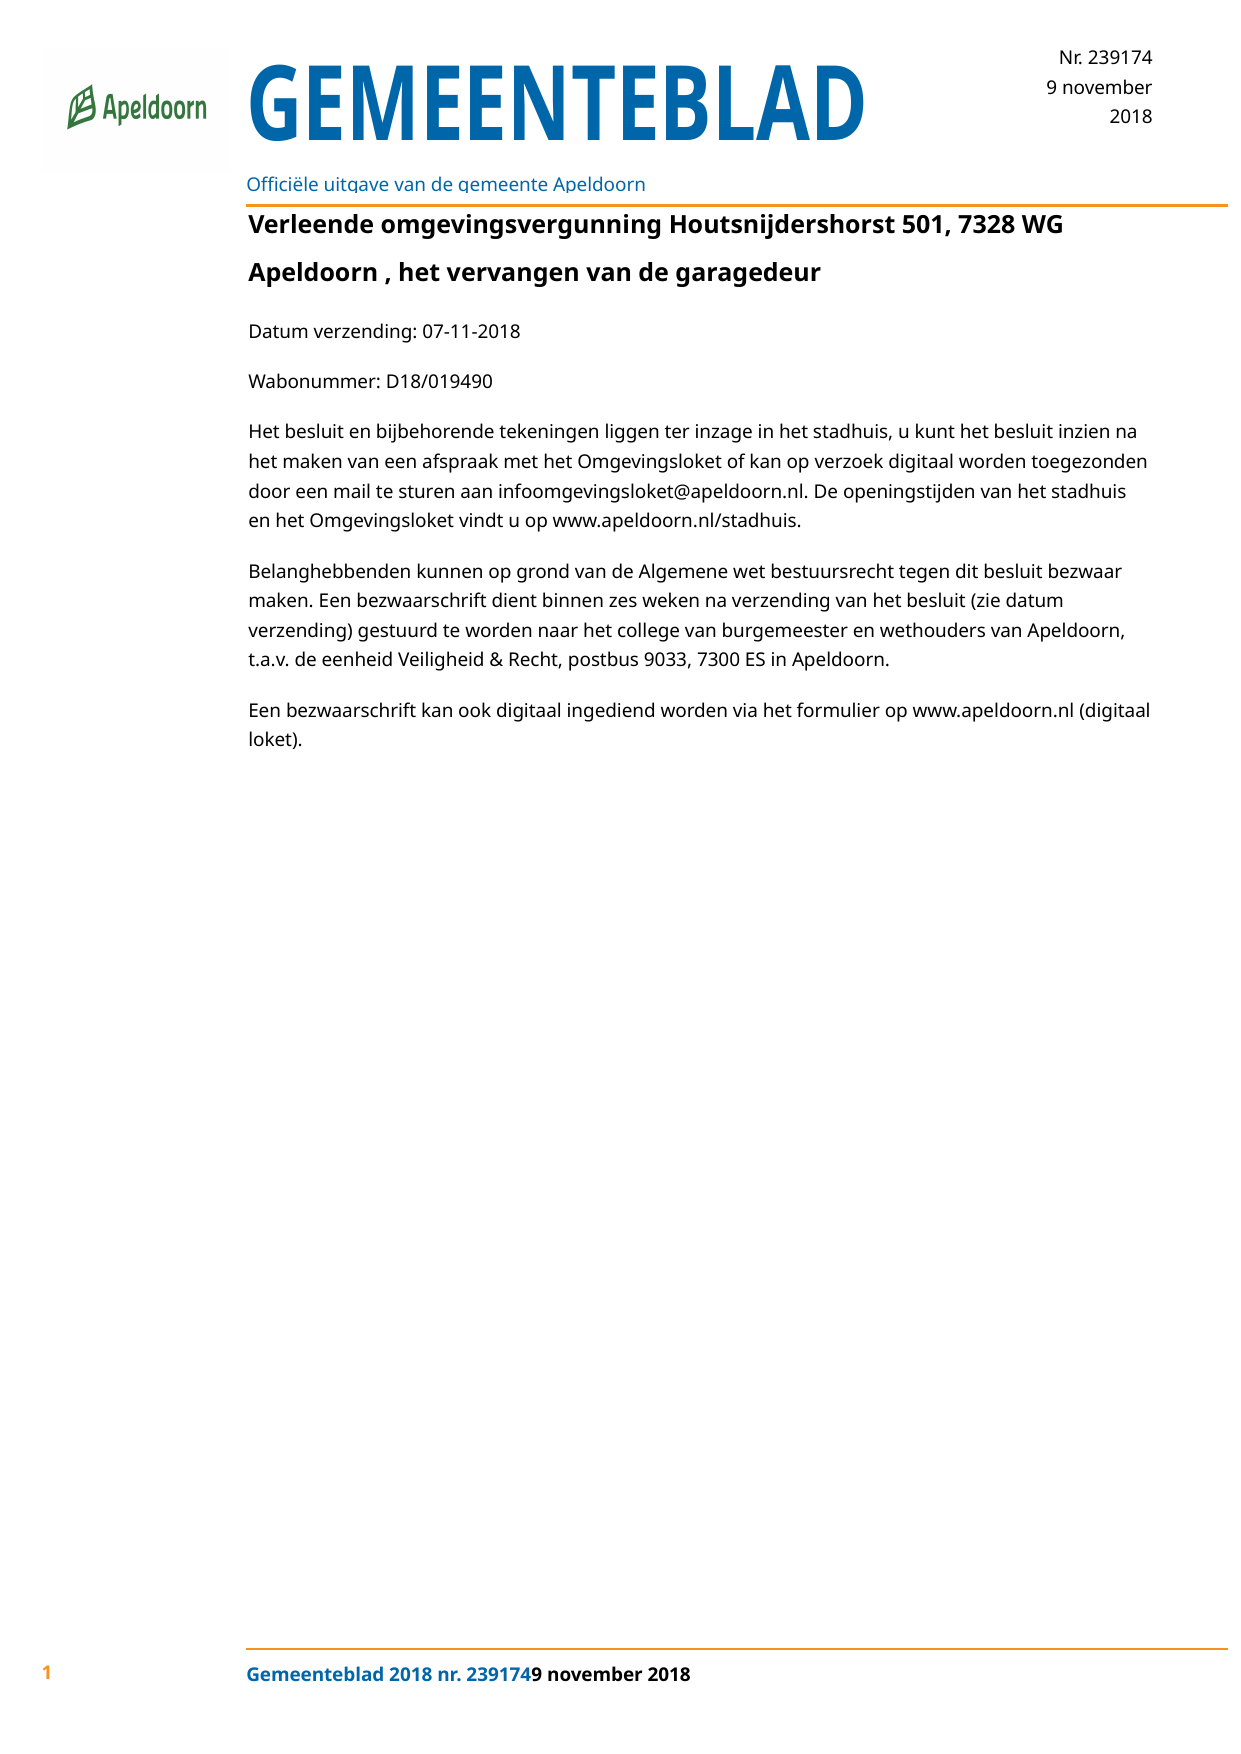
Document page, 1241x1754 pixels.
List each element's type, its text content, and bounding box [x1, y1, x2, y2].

text Datum verzending: 07-11-2018 [248, 318, 1152, 344]
text Verleende omgevingsvergunning Houtsnijdershorst 501, 7328 WG Apeldoorn , het vervangen van de garagedeur [248, 207, 1152, 288]
text Het besluit en bijbehorende tekeningen liggen ter inzage in het stadhuis, u kunt het besluit inzien na het maken van een afspraak met het Omgevingsloket of kan op verzoek digitaal worden toegezonden door een mail te sturen aan infoomgevingsloket@apeldoorn.nl. De openingstijden van het stadhuis en het Omgevingsloket vindt u op www.apeldoorn.nl/stadhuis. [248, 419, 1152, 533]
text Belanghebbenden kunnen op grond van de Algemene wet bestuursrecht tegen dit besluit bezwaar maken. Een bezwaarschrift dient binnen zes weken na verzending van het besluit (zie datum verzending) gestuurd te worden naar het college van burgemeester en wethouders van Apeldoorn, t.a.v. de eenheid Veiligheid & Recht, postbus 9033, 7300 ES in Apeldoorn. [248, 558, 1152, 672]
text Wabonummer: D18/019490 [248, 368, 1152, 394]
picture [41, 47, 231, 172]
text Een bezwaarschrift kan ook digitaal ingediend worden via het formulier op www.apeldoorn.nl (digitaal loket). [248, 697, 1152, 752]
